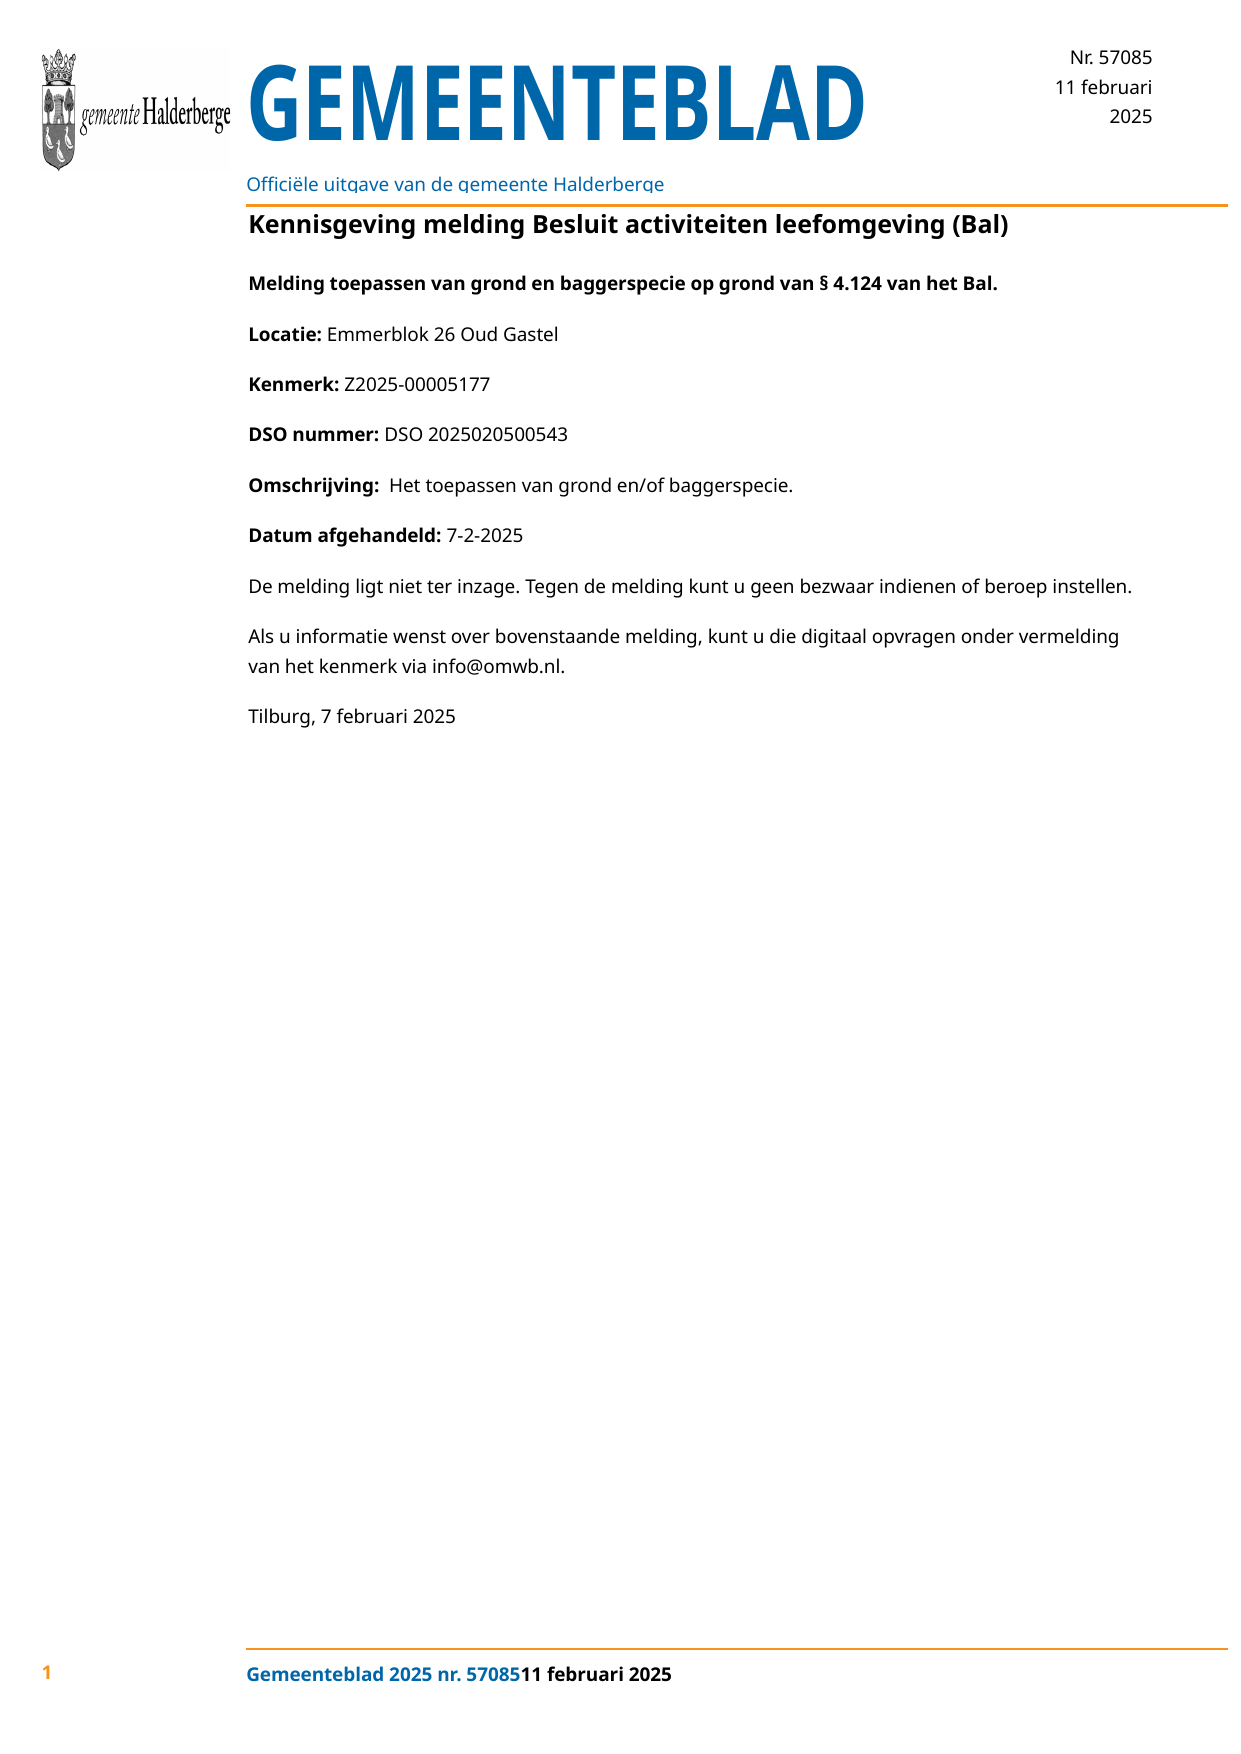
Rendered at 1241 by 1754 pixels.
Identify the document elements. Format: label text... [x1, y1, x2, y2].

text Als u informatie wenst over bovenstaande melding, kunt u die digitaal opvragen onder vermelding van het kenmerk via info@omwb.nl. [248, 623, 1152, 678]
text Locatie: Emmerblok 26 Oud Gastel [248, 321, 1152, 346]
text Melding toepassen van grond en baggerspecie op grond van § 4.124 van het Bal. [248, 270, 1152, 296]
picture [41, 47, 231, 172]
text Kennisgeving melding Besluit activiteiten leefomgeving (Bal) [248, 207, 1152, 241]
text DSO nummer: DSO 2025020500543 [248, 422, 1152, 447]
text Omschrijving: Het toepassen van grond en/of baggerspecie. [248, 472, 1152, 498]
text Kenmerk: Z2025-00005177 [248, 371, 1152, 397]
text De melding ligt niet ter inzage. Tegen de melding kunt u geen bezwaar indienen of beroep instellen. [248, 573, 1152, 598]
text Tilburg, 7 februari 2025 [248, 703, 1152, 729]
text Datum afgehandeld: 7-2-2025 [248, 522, 1152, 548]
